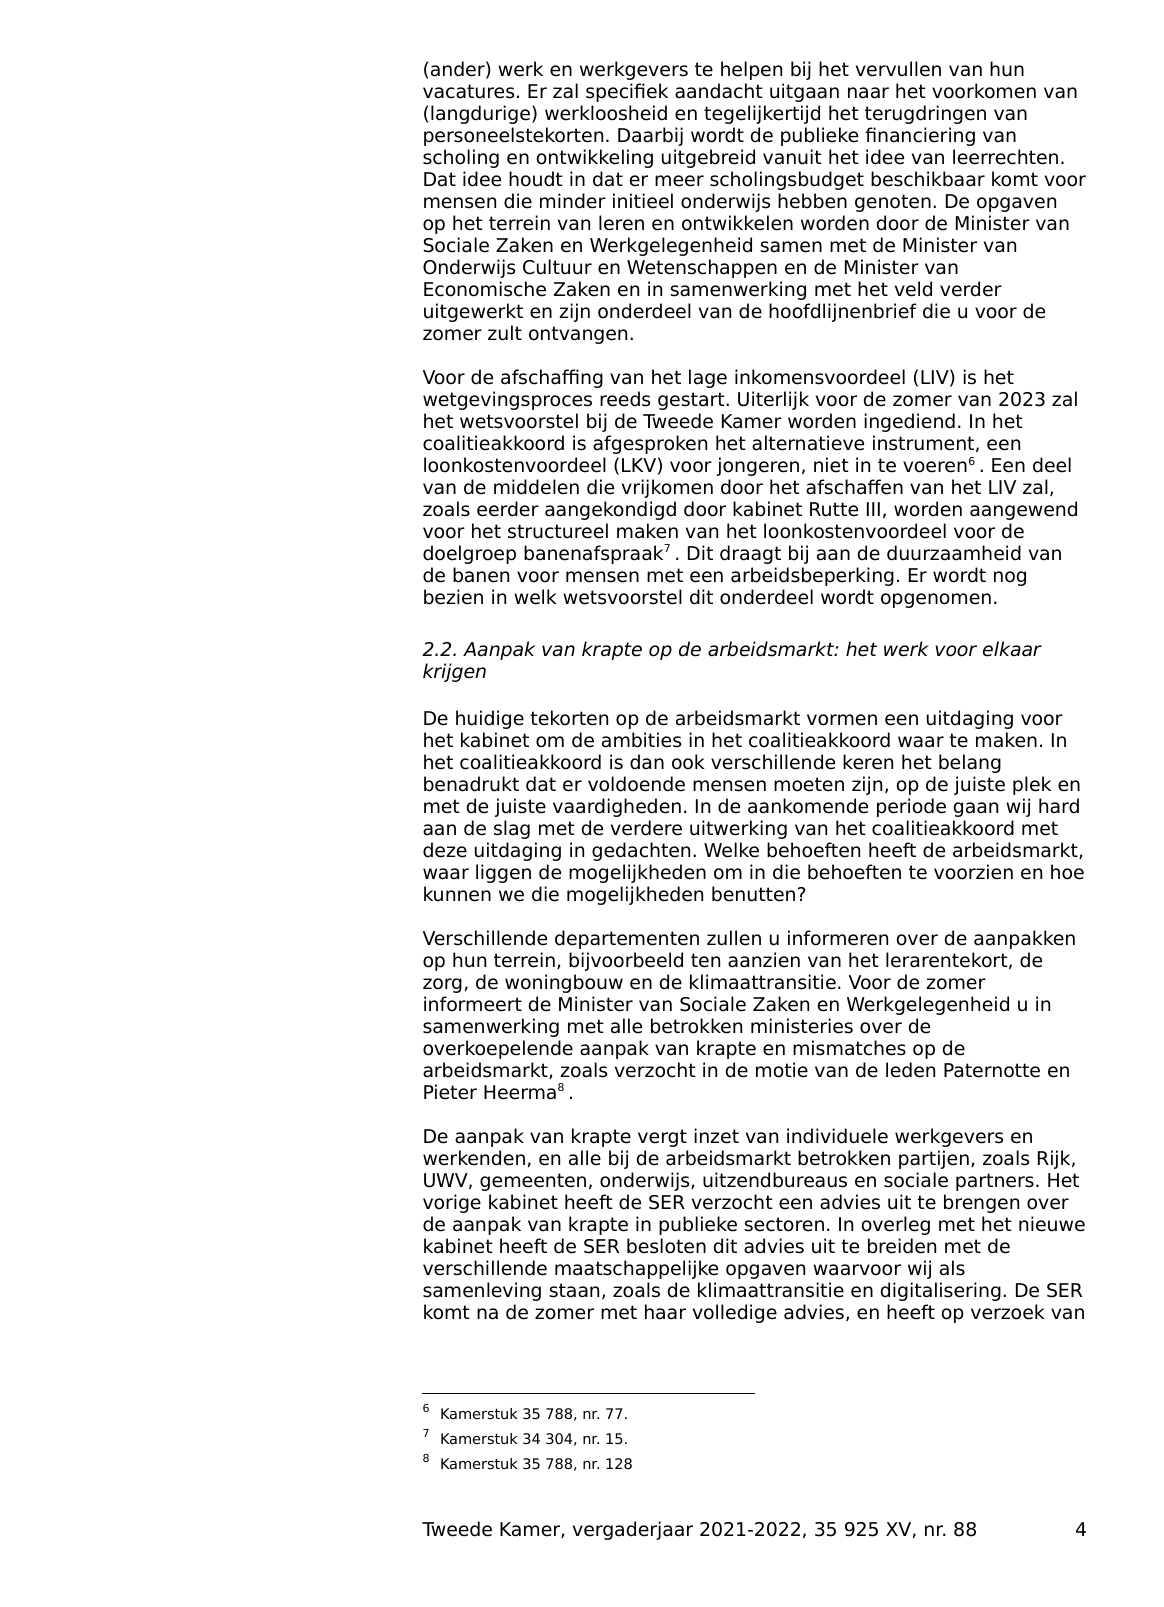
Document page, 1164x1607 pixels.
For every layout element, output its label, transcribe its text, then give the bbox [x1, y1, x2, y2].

text (ander) werk en werkgevers te helpen bij het vervullen van hun vacatures. Er zal specifiek aandacht uitgaan naar het voorkomen van (langdurige) werkloosheid en tegelijkertijd het terugdringen van personeelstekorten. Daarbij wordt de publieke financiering van scholing en ontwikkeling uitgebreid vanuit het idee van leerrechten. Dat idee houdt in dat er meer scholingsbudget beschikbaar komt voor mensen die minder initieel onderwijs hebben genoten. De opgaven op het terrein van leren en ontwikkelen worden door de Minister van Sociale Zaken en Werkgelegenheid samen met de Minister van Onderwijs Cultuur en Wetenschappen en de Minister van Economische Zaken en in samenwerking met het veld verder uitgewerkt en zijn onderdeel van de hoofdlijnenbrief die u voor de zomer zult ontvangen. [422, 59, 1087, 345]
subtitle 2.2. Aanpak van krapte op de arbeidsmarkt: het werk voor elkaar krijgen [422, 639, 1087, 683]
text Verschillende departementen zullen u informeren over de aanpakken op hun terrein, bijvoorbeeld ten aanzien van het lerarentekort, de zorg, de woningbouw en de klimaattransitie. Voor de zomer informeert de Minister van Sociale Zaken en Werkgelegenheid u in samenwerking met alle betrokken ministeries over de overkoepelende aanpak van krapte en mismatches op de arbeidsmarkt, zoals verzocht in de motie van de leden Paternotte en Pieter Heerma. [422, 928, 1087, 1103]
text Kamerstuk 34 304, nr. 15. [422, 1427, 1087, 1449]
text Kamerstuk 35 788, nr. 77. [422, 1402, 1087, 1424]
text De aanpak van krapte vergt inzet van individuele werkgevers en werkenden, en alle bij de arbeidsmarkt betrokken partijen, zoals Rijk, UWV, gemeenten, onderwijs, uitzendbureaus en sociale partners. Het vorige kabinet heeft de SER verzocht een advies uit te brengen over de aanpak van krapte in publieke sectoren. In overleg met het nieuwe kabinet heeft de SER besloten dit advies uit te breiden met de verschillende maatschappelijke opgaven waarvoor wij als samenleving staan, zoals de klimaattransitie en digitalisering. De SER komt na de zomer met haar volledige advies, en heeft op verzoek van [422, 1126, 1087, 1323]
text Kamerstuk 35 788, nr. 128 [422, 1452, 1087, 1474]
text De huidige tekorten op de arbeidsmarkt vormen een uitdaging voor het kabinet om de ambities in het coalitieakkoord waar te maken. In het coalitieakkoord is dan ook verschillende keren het belang benadrukt dat er voldoende mensen moeten zijn, op de juiste plek en met de juiste vaardigheden. In de aankomende periode gaan wij hard aan de slag met de verdere uitwerking van het coalitieakkoord met deze uitdaging in gedachten. Welke behoeften heeft de arbeidsmarkt, waar liggen de mogelijkheden om in die behoeften te voorzien en hoe kunnen we die mogelijkheden benutten? [422, 708, 1087, 906]
text Voor de afschaffing van het lage inkomensvoordeel (LIV) is het wetgevingsproces reeds gestart. Uiterlijk voor de zomer van 2023 zal het wetsvoorstel bij de Tweede Kamer worden ingediend. In het coalitieakkoord is afgesproken het alternatieve instrument, een loonkostenvoordeel (LKV) voor jongeren, niet in te voeren. Een deel van de middelen die vrijkomen door het afschaffen van het LIV zal, zoals eerder aangekondigd door kabinet Rutte III, worden aangewend voor het structureel maken van het loonkostenvoordeel voor de doelgroep banenafspraak. Dit draagt bij aan de duurzaamheid van de banen voor mensen met een arbeidsbeperking. Er wordt nog bezien in welk wetsvoorstel dit onderdeel wordt opgenomen. [422, 367, 1087, 609]
